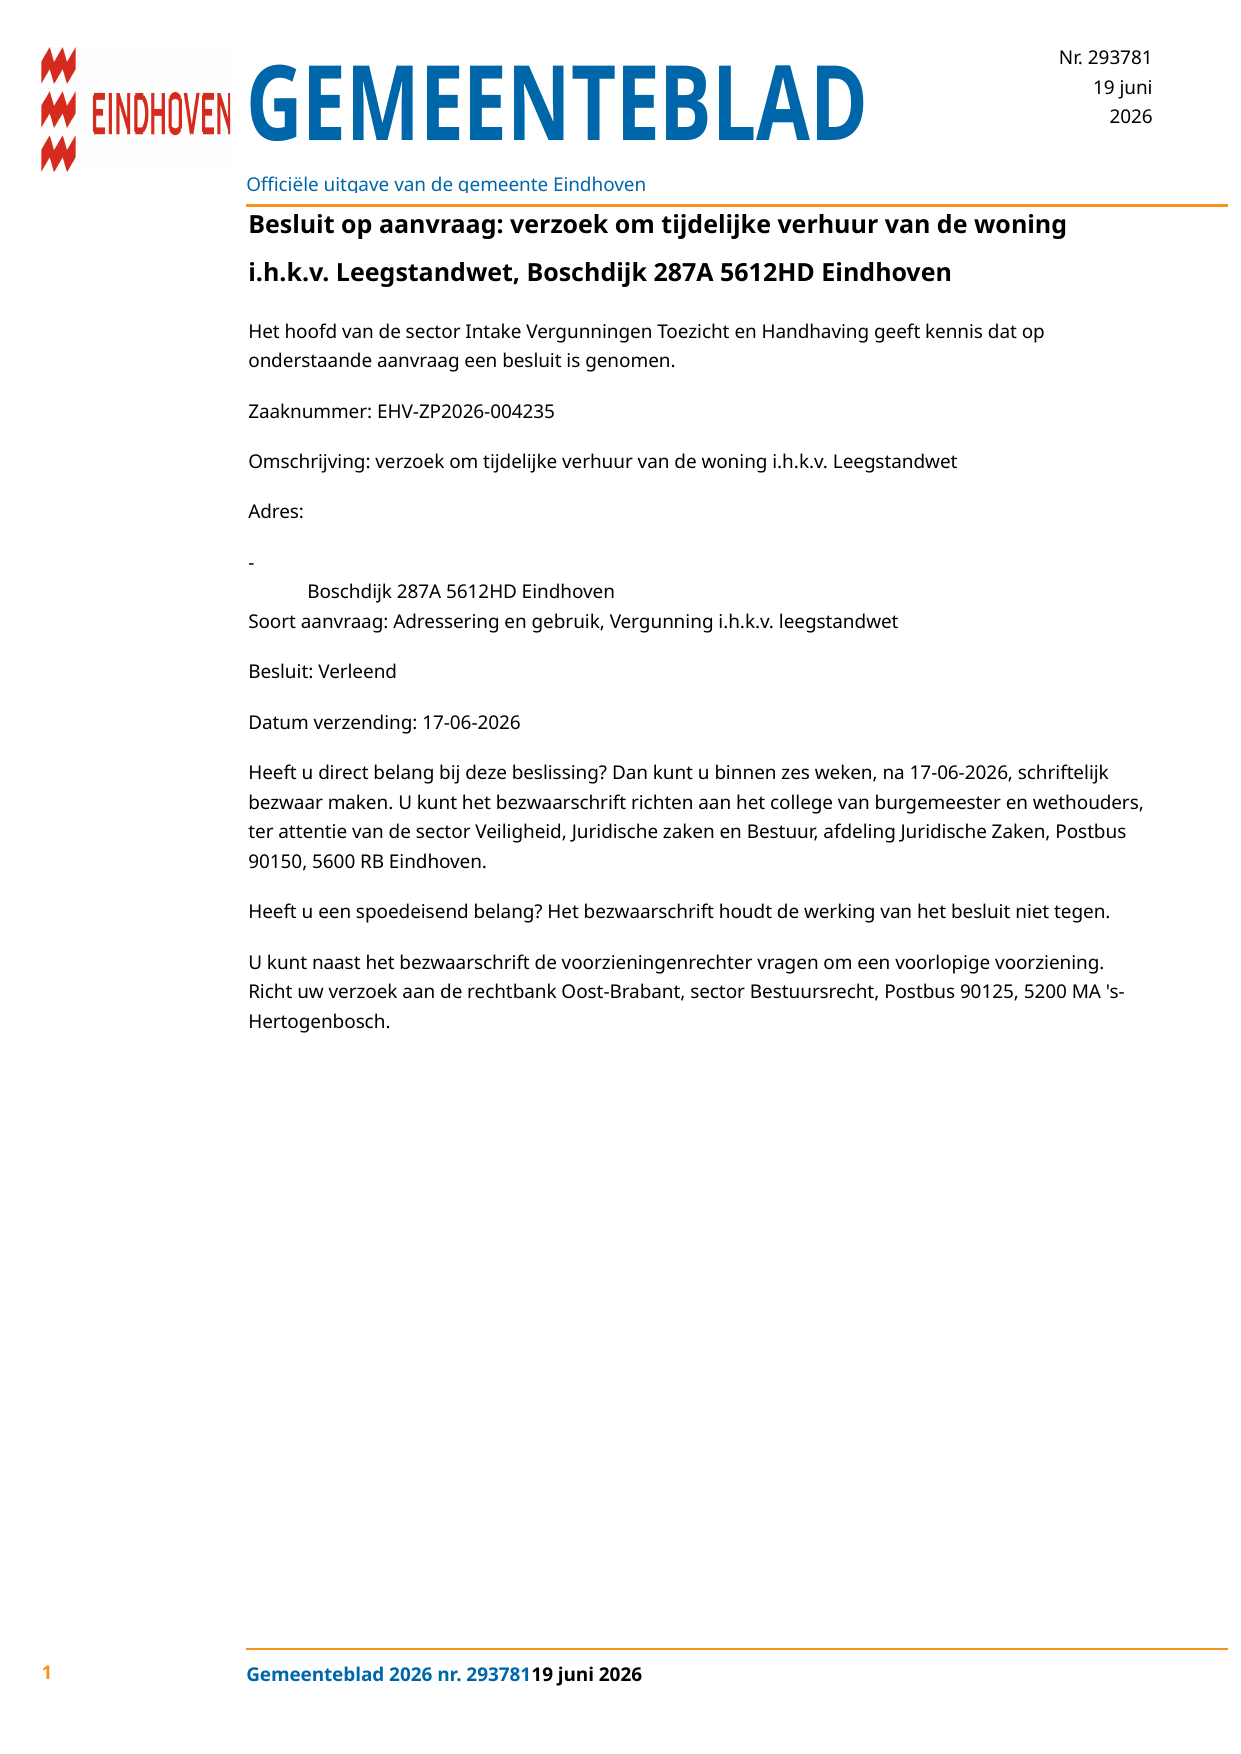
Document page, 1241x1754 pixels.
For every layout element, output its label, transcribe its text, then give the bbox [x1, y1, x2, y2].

text Het hoofd van de sector Intake Vergunningen Toezicht en Handhaving geeft kennis dat op onderstaande aanvraag een besluit is genomen. [248, 318, 1152, 373]
text Heeft u een spoedeisend belang? Het bezwaarschrift houdt de werking van het besluit niet tegen. [248, 899, 1152, 924]
picture [41, 47, 231, 172]
list Boschdijk 287A 5612HD Eindhoven [248, 579, 1152, 604]
text Datum verzending: 17-06-2026 [248, 709, 1152, 735]
text Zaaknummer: EHV-ZP2026-004235 [248, 398, 1152, 424]
text Besluit op aanvraag: verzoek om tijdelijke verhuur van de woning i.h.k.v. Leegstandwet, Boschdijk 287A 5612HD Eindhoven [248, 207, 1152, 288]
text Omschrijving: verzoek om tijdelijke verhuur van de woning i.h.k.v. Leegstandwet [248, 448, 1152, 474]
text Soort aanvraag: Adressering en gebruik, Vergunning i.h.k.v. leegstandwet [248, 608, 1152, 634]
text U kunt naast het bezwaarschrift de voorzieningenrechter vragen om een voorlopige voorziening. Richt uw verzoek aan de rechtbank Oost-Brabant, sector Bestuursrecht, Postbus 90125, 5200 MA 's-Hertogenbosch. [248, 949, 1152, 1034]
text Adres: [248, 499, 1152, 524]
text Heeft u direct belang bij deze beslissing? Dan kunt u binnen zes weken, na 17-06-2026, schriftelijk bezwaar maken. U kunt het bezwaarschrift richten aan het college van burgemeester en wethouders, ter attentie van de sector Veiligheid, Juridische zaken en Bestuur, afdeling Juridische Zaken, Postbus 90150, 5600 RB Eindhoven. [248, 759, 1152, 874]
text Besluit: Verleend [248, 659, 1152, 684]
